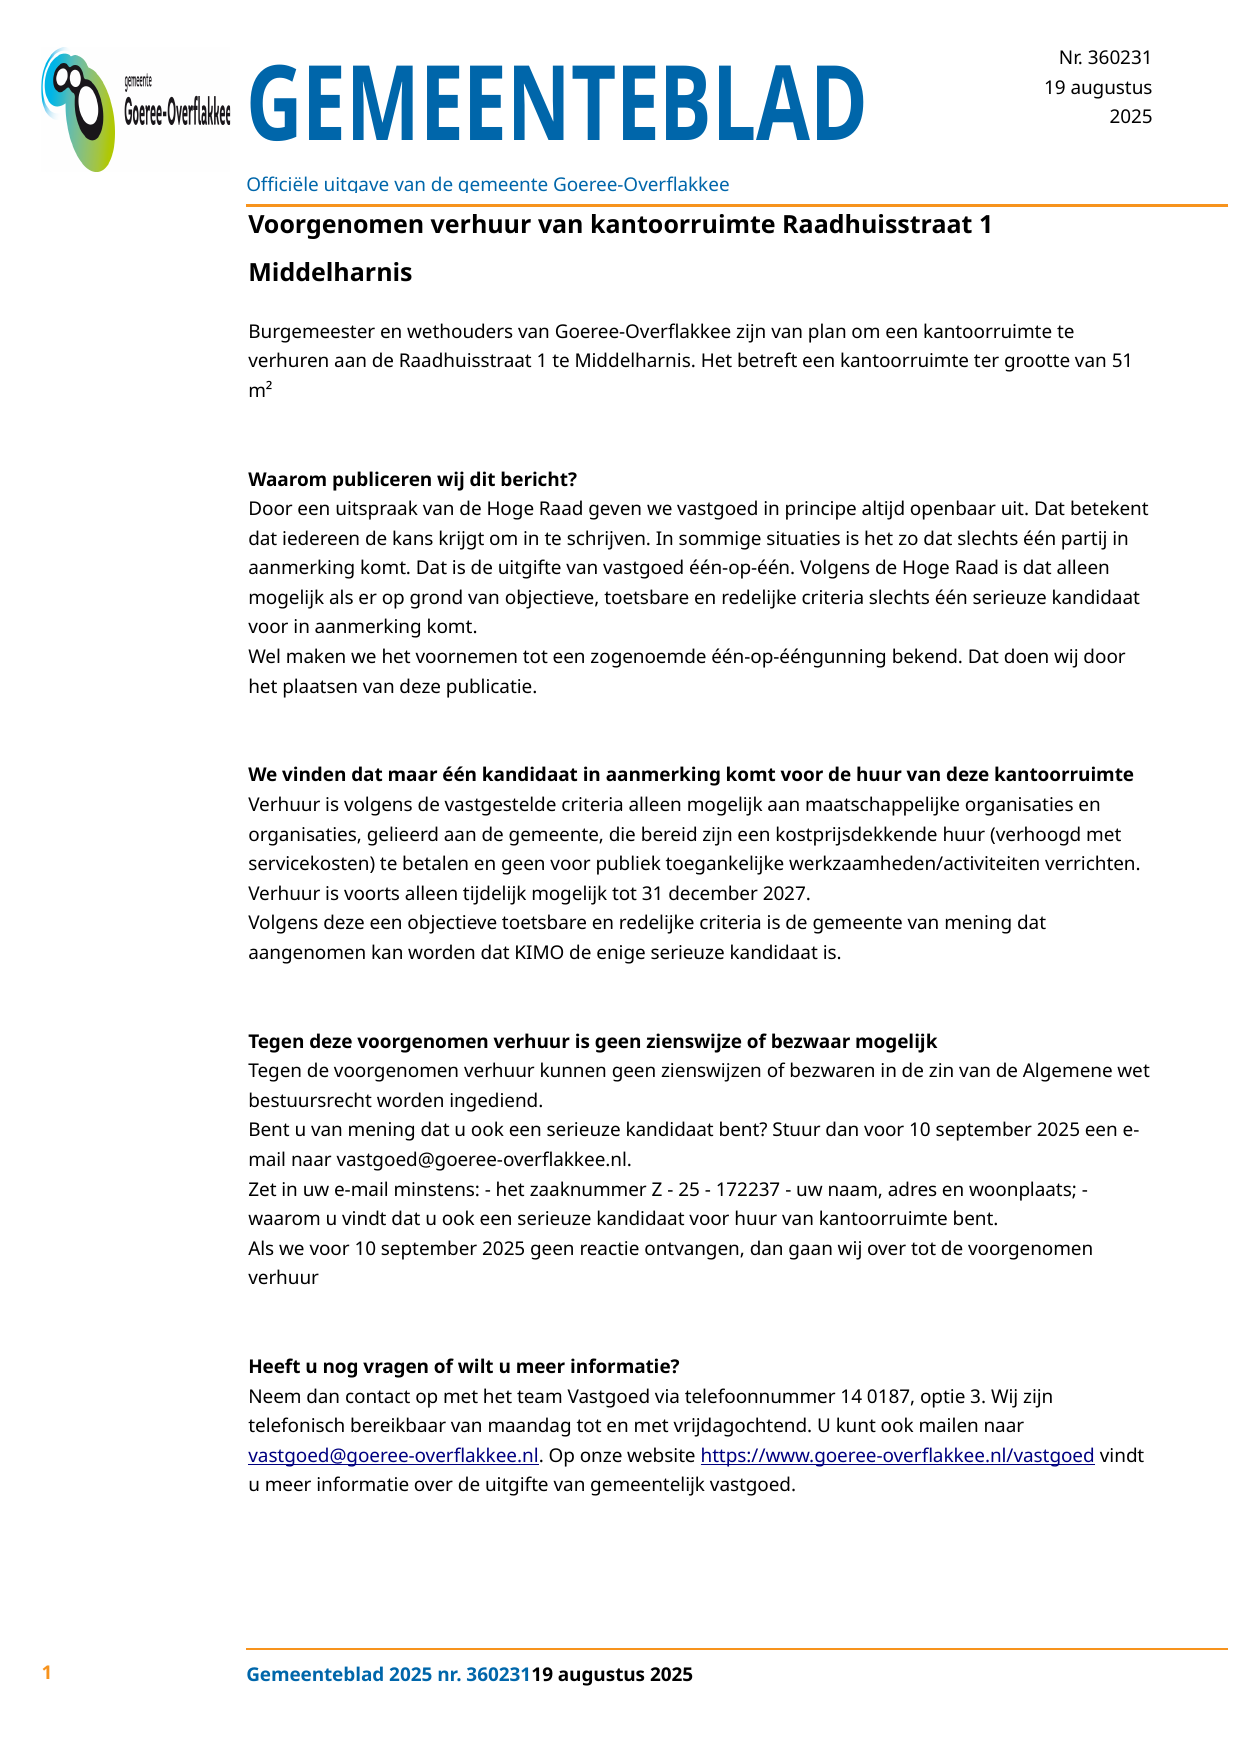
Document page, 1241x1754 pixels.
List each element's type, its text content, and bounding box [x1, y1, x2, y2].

text We vinden dat maar één kandidaat in aanmerking komt voor de huur van deze kantoorruimte [248, 762, 1152, 787]
text Tegen de voorgenomen verhuur kunnen geen zienswijzen of bezwaren in de zin van de Algemene wet bestuursrecht worden ingediend. [248, 1057, 1152, 1113]
text Wel maken we het voornemen tot een zogenoemde één-op-ééngunning bekend. Dat doen wij door het plaatsen van deze publicatie. [248, 643, 1152, 699]
text Door een uitspraak van de Hoge Raad geven we vastgoed in principe altijd openbaar uit. Dat betekent dat iedereen de kans krijgt om in te schrijven. In sommige situaties is het zo dat slechts één partij in aanmerking komt. Dat is de uitgifte van vastgoed één-op-één. Volgens de Hoge Raad is dat alleen mogelijk als er op grond van objectieve, toetsbare en redelijke criteria slechts één serieuze kandidaat voor in aanmerking komt. [248, 495, 1152, 639]
text Waarom publiceren wij dit bericht? [248, 466, 1152, 492]
text Bent u van mening dat u ook een serieuze kandidaat bent? Stuur dan voor 10 september 2025 een e-mail naar vastgoed@goeree-overflakkee.nl. [248, 1117, 1152, 1172]
text Zet in uw e-mail minstens: - het zaaknummer Z - 25 - 172237 - uw naam, adres en woonplaats; - waarom u vindt dat u ook een serieuze kandidaat voor huur van kantoorruimte bent. [248, 1176, 1152, 1231]
text Tegen deze voorgenomen verhuur is geen zienswijze of bezwaar mogelijk [248, 1028, 1152, 1054]
text Als we voor 10 september 2025 geen reactie ontvangen, dan gaan wij over tot de voorgenomen verhuur [248, 1235, 1152, 1290]
text Voorgenomen verhuur van kantoorruimte Raadhuisstraat 1 Middelharnis [248, 207, 1152, 288]
picture [41, 47, 231, 172]
text Burgemeester en wethouders van Goeree-Overflakkee zijn van plan om een kantoorruimte te verhuren aan de Raadhuisstraat 1 te Middelharnis. Het betreft een kantoorruimte ter grootte van 51 m² [248, 318, 1152, 403]
text Neem dan contact op met het team Vastgoed via telefoonnummer 14 0187, optie 3. Wij zijn telefonisch bereikbaar van maandag tot en met vrijdagochtend. U kunt ook mailen naar vastgoed@goeree-overflakkee.nl. Op onze website https://www.goeree-overflakkee.nl/vastgoed vindt u meer informatie over de uitgifte van gemeentelijk vastgoed. [248, 1383, 1152, 1497]
text Verhuur is volgens de vastgestelde criteria alleen mogelijk aan maatschappelijke organisaties en organisaties, gelieerd aan de gemeente, die bereid zijn een kostprijsdekkende huur (verhoogd met servicekosten) te betalen en geen voor publiek toegankelijke werkzaamheden/activiteiten verrichten. Verhuur is voorts alleen tijdelijk mogelijk tot 31 december 2027. [248, 791, 1152, 906]
text Heeft u nog vragen of wilt u meer informatie? [248, 1353, 1152, 1379]
text Volgens deze een objectieve toetsbare en redelijke criteria is de gemeente van mening dat aangenomen kan worden dat KIMO de enige serieuze kandidaat is. [248, 909, 1152, 965]
